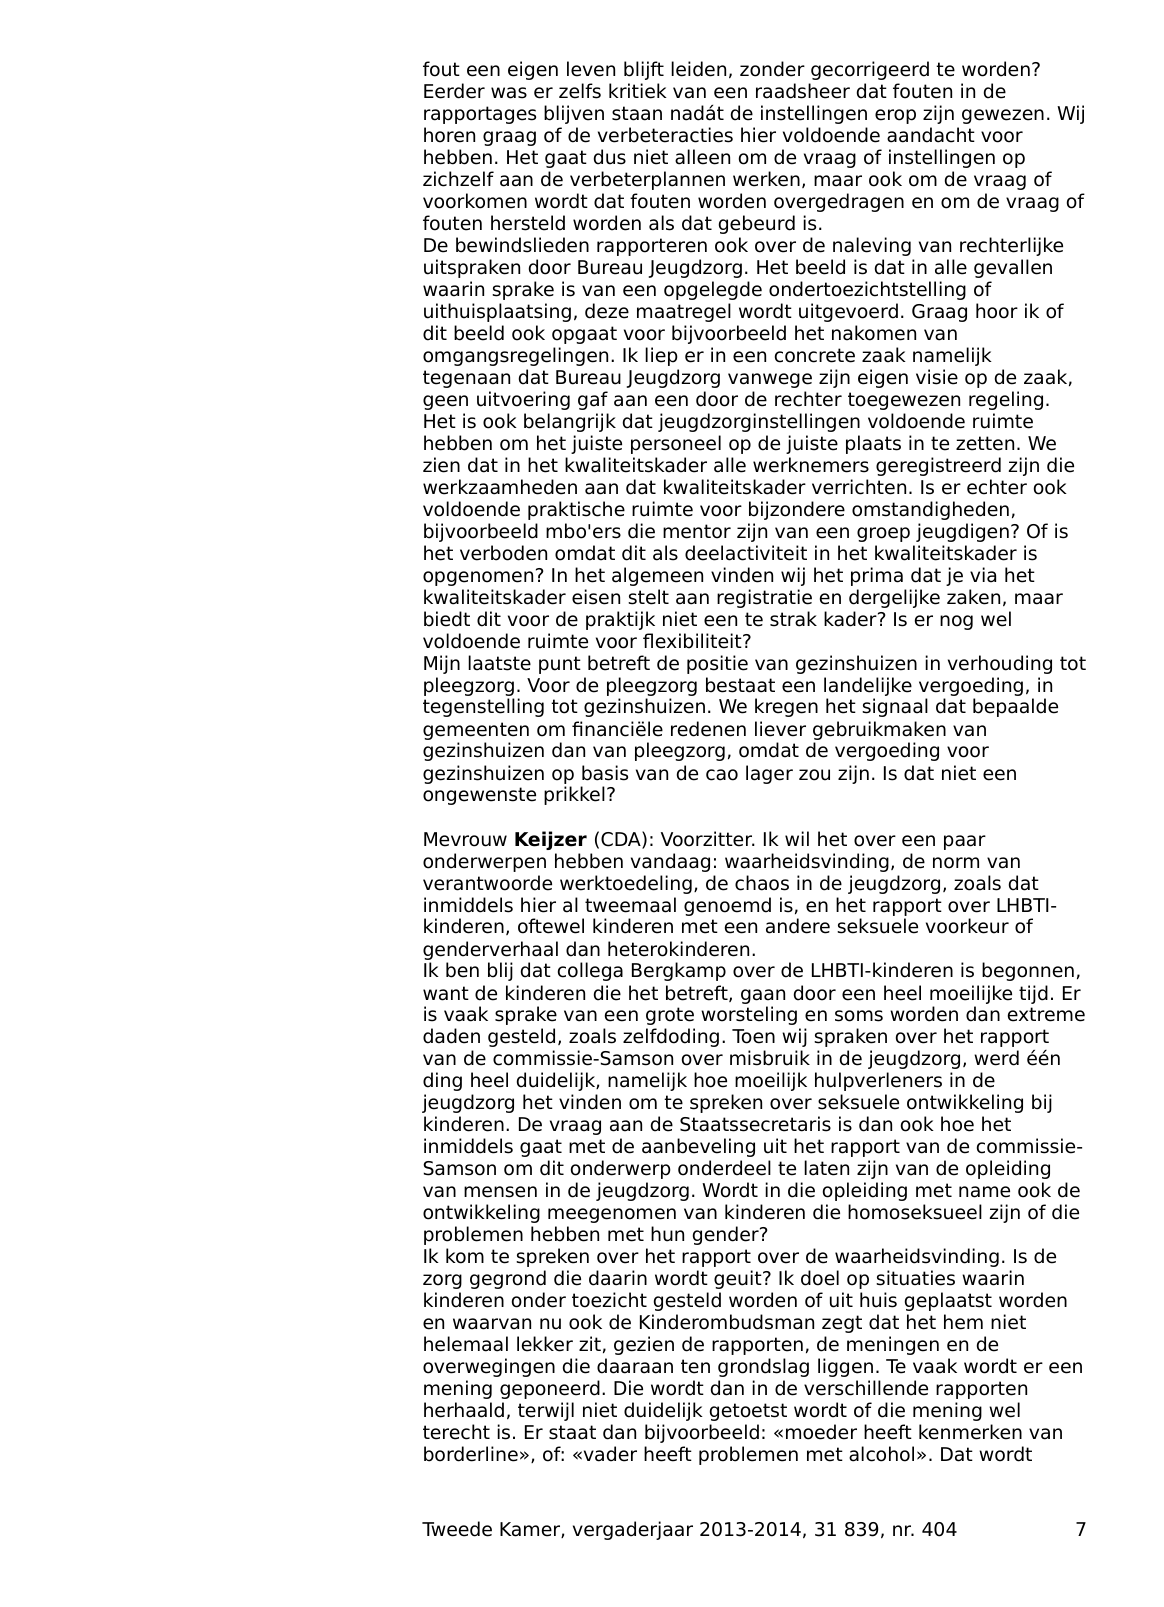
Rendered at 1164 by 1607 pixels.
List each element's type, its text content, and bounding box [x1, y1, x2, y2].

text Mijn laatste punt betreft de positie van gezinshuizen in verhouding tot pleegzorg. Voor de pleegzorg bestaat een landelijke vergoeding, in tegenstelling tot gezinshuizen. We kregen het signaal dat bepaalde gemeenten om financiële redenen liever gebruikmaken van gezinshuizen dan van pleegzorg, omdat de vergoeding voor gezinshuizen op basis van de cao lager zou zijn. Is dat niet een ongewenste prikkel? [422, 652, 1087, 806]
text De bewindslieden rapporteren ook over de naleving van rechterlijke uitspraken door Bureau Jeugdzorg. Het beeld is dat in alle gevallen waarin sprake is van een opgelegde ondertoezichtstelling of uithuisplaatsing, deze maatregel wordt uitgevoerd. Graag hoor ik of dit beeld ook opgaat voor bijvoorbeeld het nakomen van omgangsregelingen. Ik liep er in een concrete zaak namelijk tegenaan dat Bureau Jeugdzorg vanwege zijn eigen visie op de zaak, geen uitvoering gaf aan een door de rechter toegewezen regeling. [422, 235, 1087, 411]
text Ik kom te spreken over het rapport over de waarheidsvinding. Is de zorg gegrond die daarin wordt geuit? Ik doel op situaties waarin kinderen onder toezicht gesteld worden of uit huis geplaatst worden en waarvan nu ook de Kinderombudsman zegt dat het hem niet helemaal lekker zit, gezien de rapporten, de meningen en de overwegingen die daaraan ten grondslag liggen. Te vaak wordt er een mening geponeerd. Die wordt dan in de verschillende rapporten herhaald, terwijl niet duidelijk getoetst wordt of die mening wel terecht is. Er staat dan bijvoorbeeld: «moeder heeft kenmerken van borderline», of: «vader heeft problemen met alcohol». Dat wordt [422, 1246, 1087, 1466]
text fout een eigen leven blijft leiden, zonder gecorrigeerd te worden? Eerder was er zelfs kritiek van een raadsheer dat fouten in de rapportages blijven staan nadát de instellingen erop zijn gewezen. Wij horen graag of de verbeteracties hier voldoende aandacht voor hebben. Het gaat dus niet alleen om de vraag of instellingen op zichzelf aan de verbeterplannen werken, maar ook om de vraag of voorkomen wordt dat fouten worden overgedragen en om de vraag of fouten hersteld worden als dat gebeurd is. [422, 59, 1087, 235]
text Het is ook belangrijk dat jeugdzorginstellingen voldoende ruimte hebben om het juiste personeel op de juiste plaats in te zetten. We zien dat in het kwaliteitskader alle werknemers geregistreerd zijn die werkzaamheden aan dat kwaliteitskader verrichten. Is er echter ook voldoende praktische ruimte voor bijzondere omstandigheden, bijvoorbeeld mbo'ers die mentor zijn van een groep jeugdigen? Of is het verboden omdat dit als deelactiviteit in het kwaliteitskader is opgenomen? In het algemeen vinden wij het prima dat je via het kwaliteitskader eisen stelt aan registratie en dergelijke zaken, maar biedt dit voor de praktijk niet een te strak kader? Is er nog wel voldoende ruimte voor flexibiliteit? [422, 411, 1087, 652]
text Mevrouw Keijzer (CDA): Voorzitter. Ik wil het over een paar onderwerpen hebben vandaag: waarheidsvinding, de norm van verantwoorde werktoedeling, de chaos in de jeugdzorg, zoals dat inmiddels hier al tweemaal genoemd is, en het rapport over LHBTI-kinderen, oftewel kinderen met een andere seksuele voorkeur of genderverhaal dan heterokinderen. [422, 828, 1087, 960]
text Ik ben blij dat collega Bergkamp over de LHBTI-kinderen is begonnen, want de kinderen die het betreft, gaan door een heel moeilijke tijd. Er is vaak sprake van een grote worsteling en soms worden dan extreme daden gesteld, zoals zelfdoding. Toen wij spraken over het rapport van de commissie-Samson over misbruik in de jeugdzorg, werd één ding heel duidelijk, namelijk hoe moeilijk hulpverleners in de jeugdzorg het vinden om te spreken over seksuele ontwikkeling bij kinderen. De vraag aan de Staatssecretaris is dan ook hoe het inmiddels gaat met de aanbeveling uit het rapport van de commissie-Samson om dit onderwerp onderdeel te laten zijn van de opleiding van mensen in de jeugdzorg. Wordt in die opleiding met name ook de ontwikkeling meegenomen van kinderen die homoseksueel zijn of die problemen hebben met hun gender? [422, 960, 1087, 1246]
